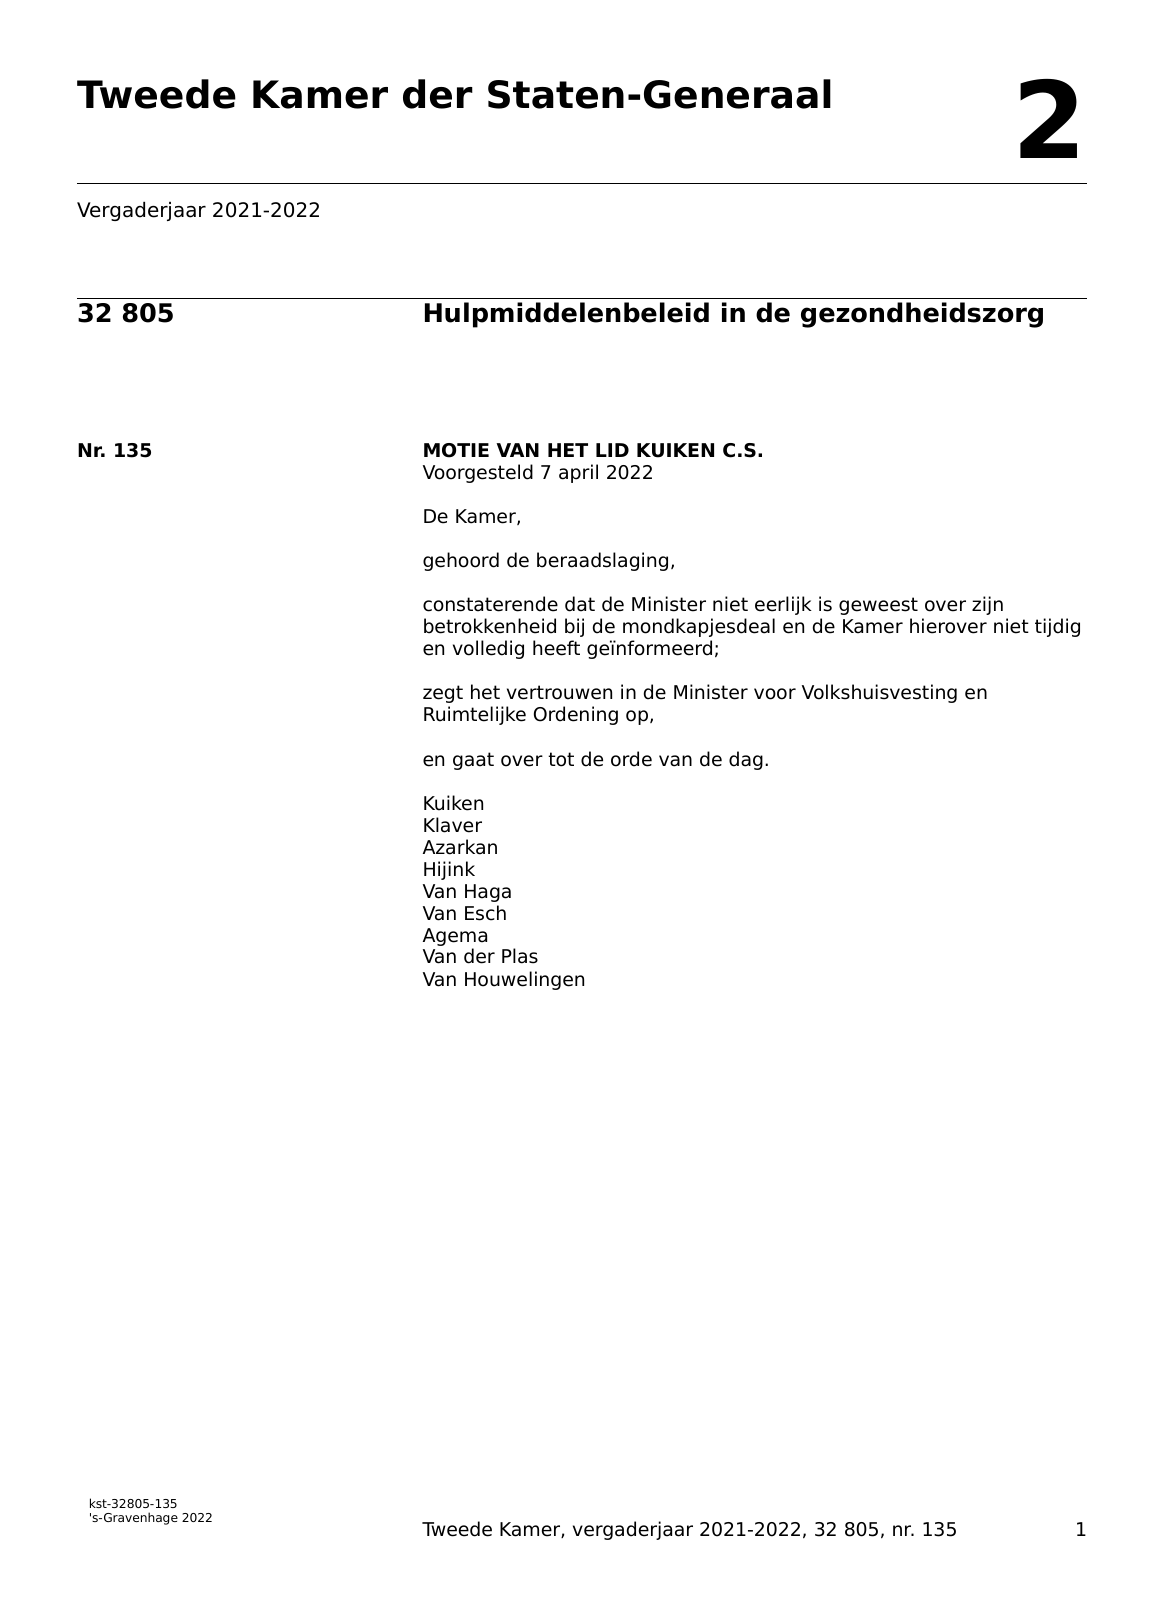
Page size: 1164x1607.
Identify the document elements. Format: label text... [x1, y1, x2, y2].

text gehoord de beraadslaging, [422, 550, 1087, 572]
text en gaat over tot de orde van de dag. [422, 748, 1087, 770]
text Klaver [422, 814, 1087, 837]
text zegt het vertrouwen in de Minister voor Volkshuisvesting en Ruimtelijke Ordening op, [422, 682, 1087, 726]
text kst-32805-135 [88, 1497, 323, 1511]
text Azarkan [422, 837, 1087, 858]
text De Kamer, [422, 506, 1087, 528]
text 's-Gravenhage 2022 [88, 1511, 323, 1525]
text Van Haga [422, 881, 1087, 902]
text Hijink [422, 858, 1087, 881]
text Van Houwelingen [422, 968, 1087, 990]
text constaterende dat de Minister niet eerlijk is geweest over zijn betrokkenheid bij de mondkapjesdeal en de Kamer hierover niet tijdig en volledig heeft geïnformeerd; [422, 594, 1087, 660]
subtitle 32 805 Hulpmiddelenbeleid in de gezondheidszorg [77, 299, 1087, 329]
subtitle Nr. 135 MOTIE VAN HET LID KUIKEN C.S. [77, 440, 1087, 462]
table_header Tweede Kamer der Staten-Generaal [77, 59, 886, 183]
text Kuiken [422, 793, 1087, 814]
text Van Esch [422, 902, 1087, 924]
text Van der Plas [422, 946, 1087, 968]
table_cell Vergaderjaar 2021-2022 [77, 184, 1087, 298]
text Agema [422, 924, 1087, 946]
text Voorgesteld 7 april 2022 [422, 462, 1087, 484]
table_header 2 [886, 59, 1087, 183]
